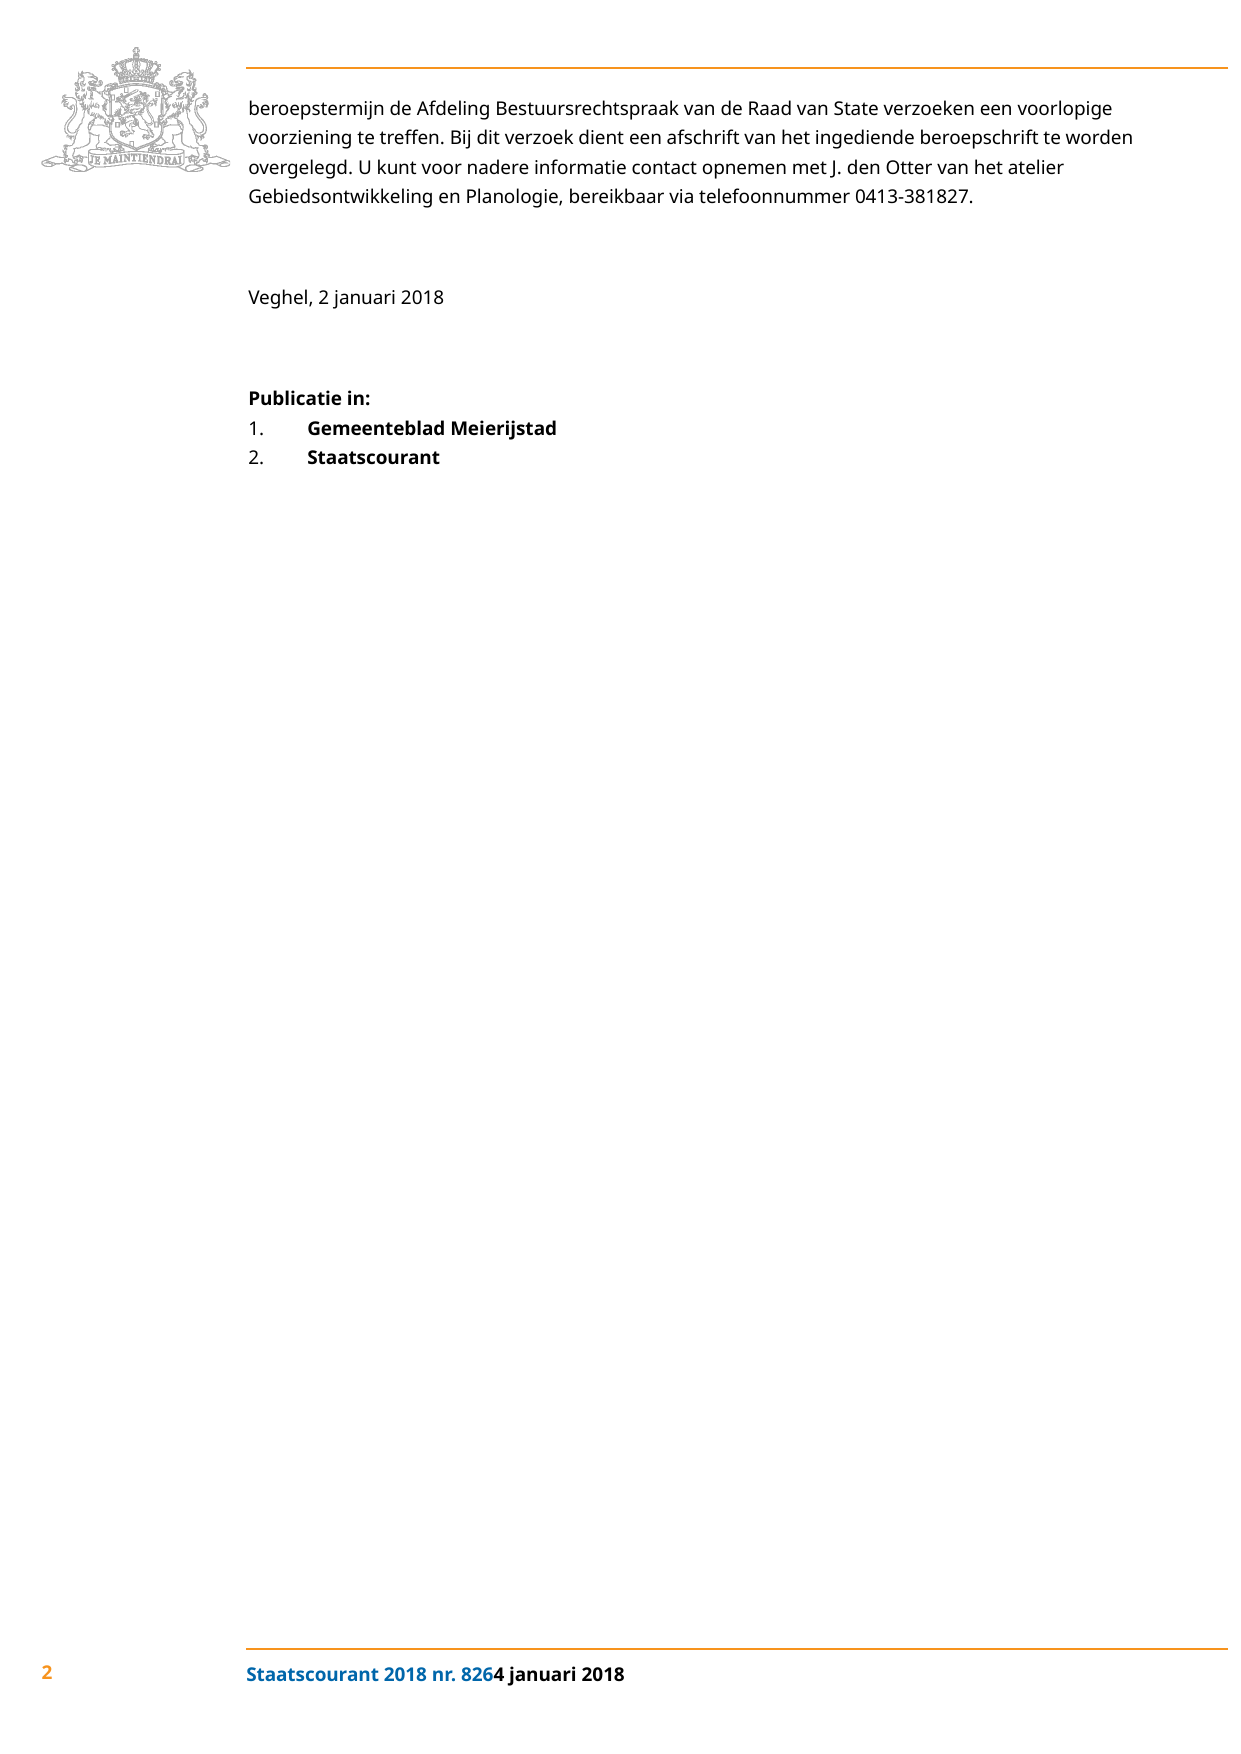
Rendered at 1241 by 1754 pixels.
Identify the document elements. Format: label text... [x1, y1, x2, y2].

text Publicatie in: [248, 385, 1152, 411]
text beroepstermijn de Afdeling Bestuursrechtspraak van de Raad van State verzoeken een voorlopige voorziening te treffen. Bij dit verzoek dient een afschrift van het ingediende beroepschrift te worden overgelegd. U kunt voor nadere informatie contact opnemen met J. den Otter van het atelier Gebiedsontwikkeling en Planologie, bereikbaar via telefoonnummer 0413-381827. [248, 95, 1152, 209]
list Gemeenteblad Meierijstad [248, 415, 1152, 441]
list Staatscourant [248, 444, 1152, 470]
picture [41, 47, 231, 172]
text Veghel, 2 januari 2018 [248, 284, 1152, 310]
